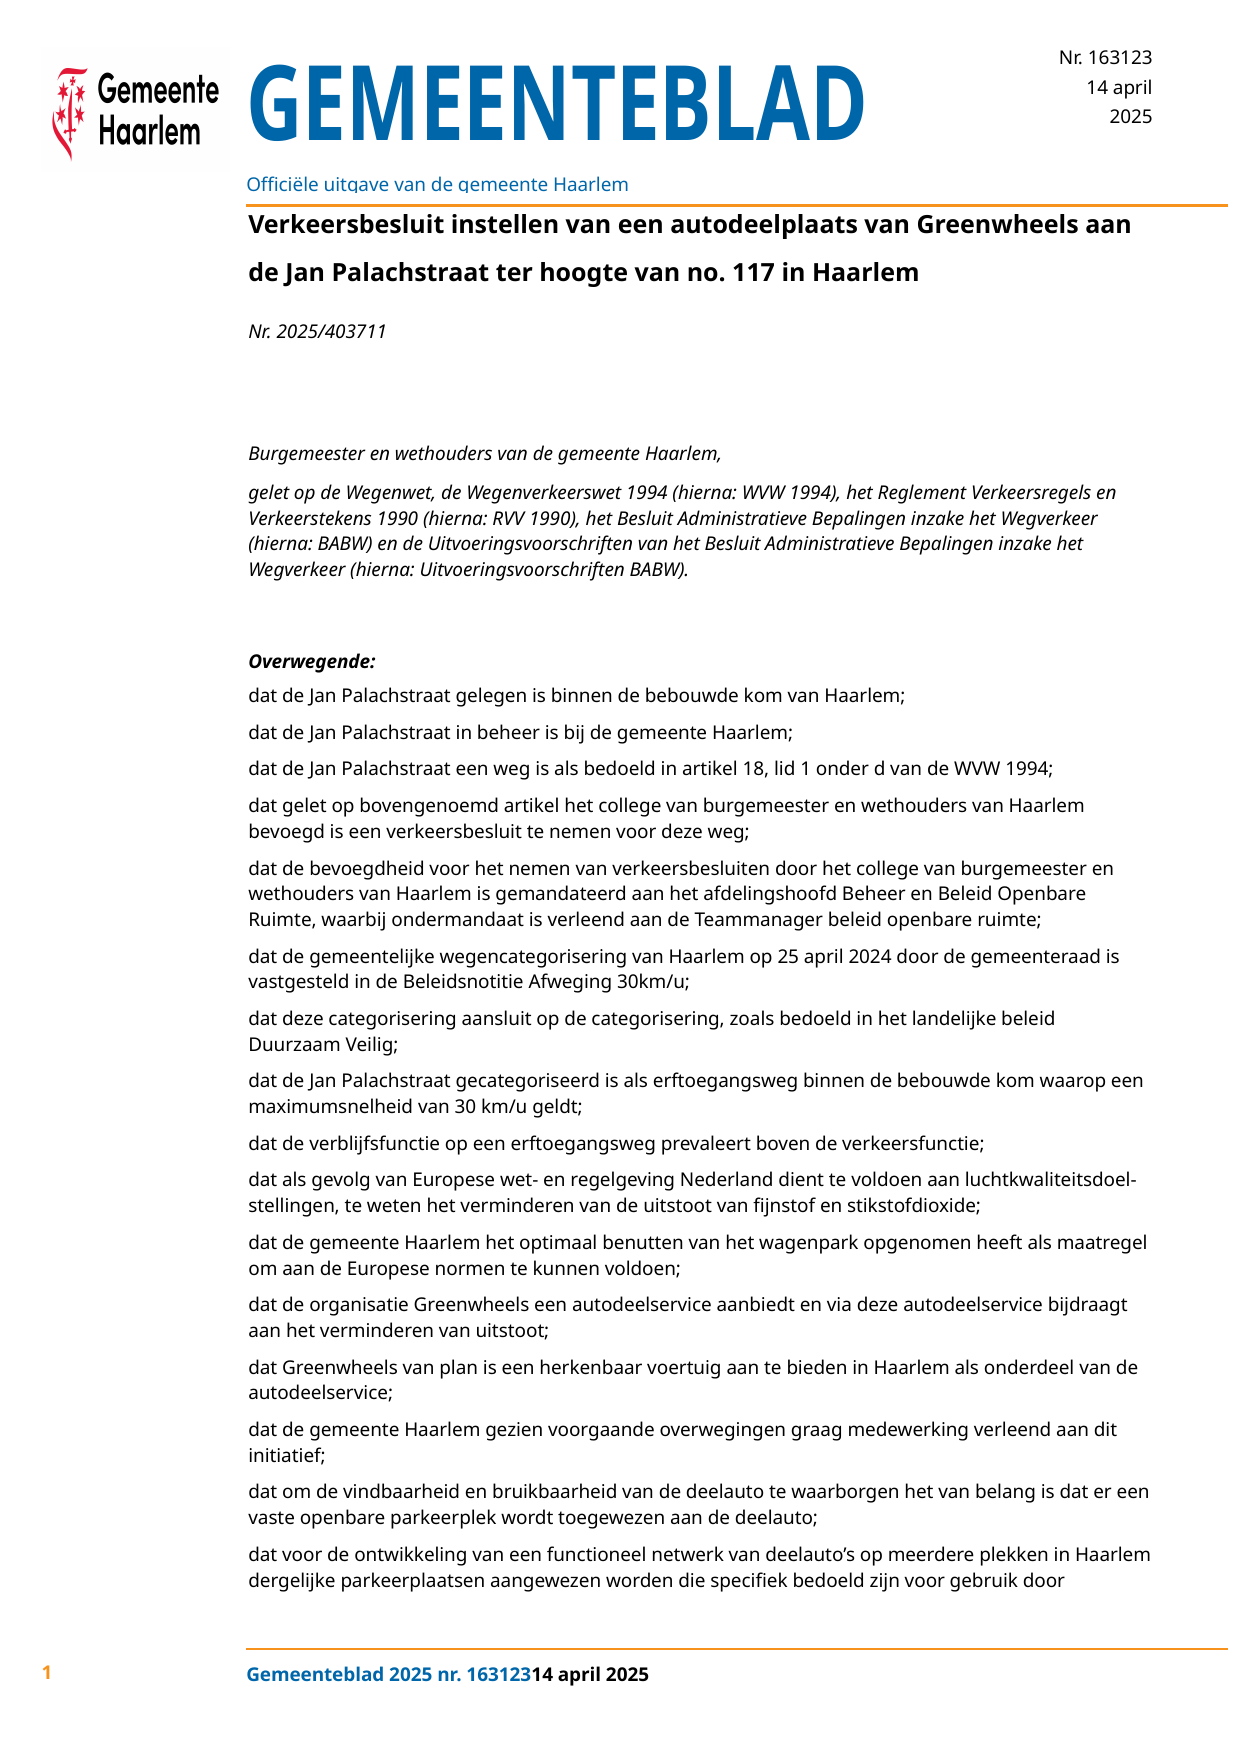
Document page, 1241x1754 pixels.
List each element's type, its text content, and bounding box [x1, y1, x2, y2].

text dat de Jan Palachstraat in beheer is bij de gemeente Haarlem; [248, 719, 1152, 745]
text dat de Jan Palachstraat een weg is als bedoeld in artikel 18, lid 1 onder d van de WVW 1994; [248, 756, 1152, 781]
text Verkeersbesluit instellen van een autodeelplaats van Greenwheels aan de Jan Palachstraat ter hoogte van no. 117 in Haarlem [248, 207, 1152, 288]
text dat voor de ontwikkeling van een functioneel netwerk van deelauto’s op meerdere plekken in Haarlem dergelijke parkeerplaatsen aangewezen worden die specifiek bedoeld zijn voor gebruik door [248, 1541, 1152, 1592]
text gelet op de Wegenwet, de Wegenverkeerswet 1994 (hierna: WVW 1994), het Reglement Verkeersregels en Verkeerstekens 1990 (hierna: RVV 1990), het Besluit Administratieve Bepalingen inzake het Wegverkeer (hierna: BABW) en de Uitvoeringsvoorschriften van het Besluit Administratieve Bepalingen inzake het Wegverkeer (hierna: Uitvoeringsvoorschriften BABW). [248, 479, 1152, 582]
text dat de gemeente Haarlem gezien voorgaande overwegingen graag medewerking verleend aan dit initiatief; [248, 1416, 1152, 1468]
picture [41, 47, 231, 172]
text dat de organisatie Greenwheels een autodeelservice aanbiedt en via deze autodeelservice bijdraagt aan het verminderen van uitstoot; [248, 1291, 1152, 1343]
text dat de Jan Palachstraat gecategoriseerd is als erftoegangsweg binnen de bebouwde kom waarop een maximumsnelheid van 30 km/u geldt; [248, 1068, 1152, 1119]
text dat de gemeentelijke wegencategorisering van Haarlem op 25 april 2024 door de gemeenteraad is vastgesteld in de Beleidsnotitie Afweging 30km/u; [248, 943, 1152, 994]
text dat de bevoegdheid voor het nemen van verkeersbesluiten door het college van burgemeester en wethouders van Haarlem is gemandateerd aan het afdelingshoofd Beheer en Beleid Openbare Ruimte, waarbij ondermandaat is verleend aan de Teammanager beleid openbare ruimte; [248, 855, 1152, 932]
text dat de Jan Palachstraat gelegen is binnen de bebouwde kom van Haarlem; [248, 682, 1152, 708]
text dat gelet op bovengenoemd artikel het college van burgemeester en wethouders van Haarlem bevoegd is een verkeersbesluit te nemen voor deze weg; [248, 792, 1152, 844]
text dat Greenwheels van plan is een herkenbaar voertuig aan te bieden in Haarlem als onderdeel van de autodeelservice; [248, 1354, 1152, 1405]
text dat de verblijfsfunctie op een erftoegangsweg prevaleert boven de verkeersfunctie; [248, 1130, 1152, 1156]
text Nr. 2025/403711 [248, 318, 1152, 344]
text dat deze categorisering aansluit op de categorisering, zoals bedoeld in het landelijke beleid Duurzaam Veilig; [248, 1005, 1152, 1057]
text dat om de vindbaarheid en bruikbaarheid van de deelauto te waarborgen het van belang is dat er een vaste openbare parkeerplek wordt toegewezen aan de deelauto; [248, 1479, 1152, 1530]
text Overwegende: [248, 648, 1152, 674]
text dat de gemeente Haarlem het optimaal benutten van het wagenpark opgenomen heeft als maatregel om aan de Europese normen te kunnen voldoen; [248, 1229, 1152, 1281]
text dat als gevolg van Europese wet- en regelgeving Nederland dient te voldoen aan luchtkwaliteitsdoel-stellingen, te weten het verminderen van de uitstoot van fijnstof en stikstofdioxide; [248, 1167, 1152, 1218]
text Burgemeester en wethouders van de gemeente Haarlem, [248, 440, 1152, 465]
